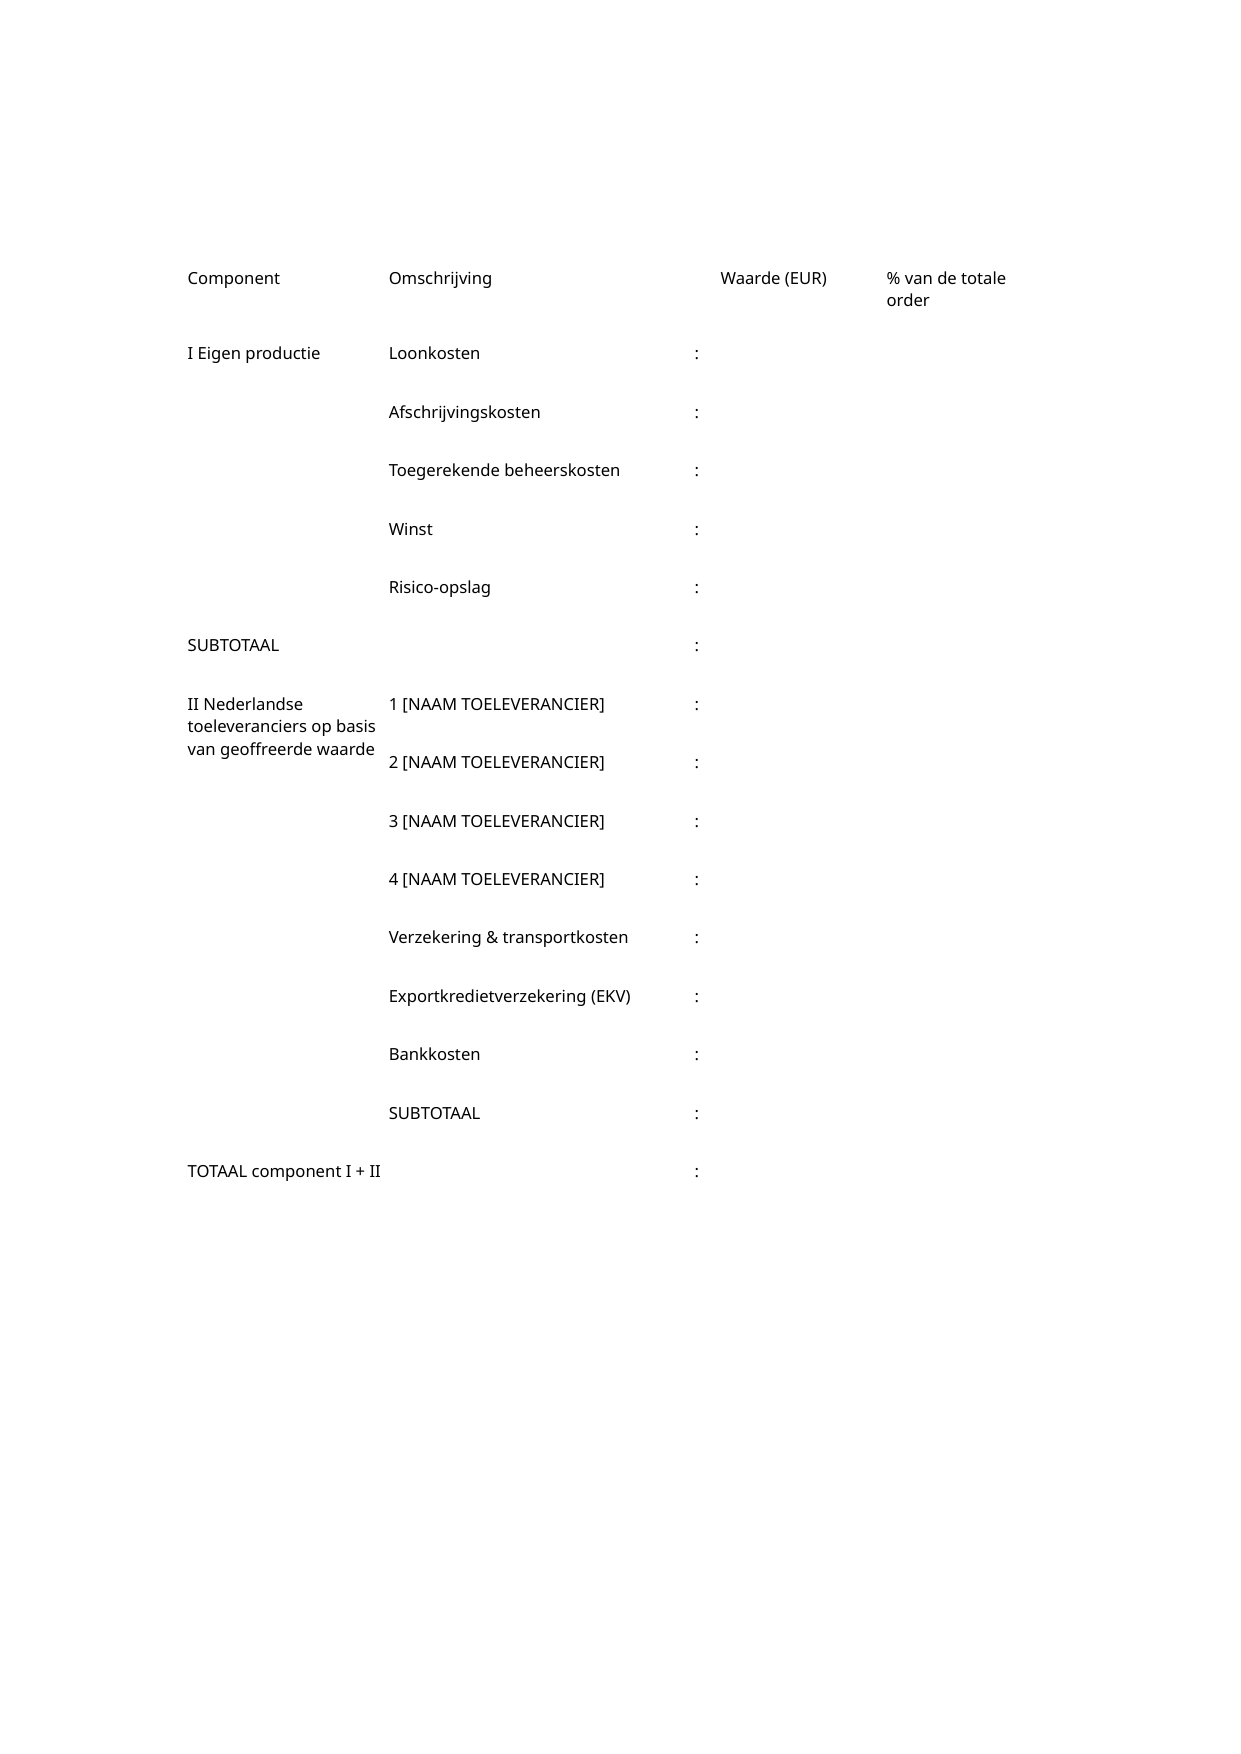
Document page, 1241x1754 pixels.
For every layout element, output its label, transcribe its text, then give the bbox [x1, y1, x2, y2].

table_cell : [694, 342, 720, 400]
table_cell SUBTOTAAL [188, 634, 694, 692]
table_cell 3 [NAAM TOELEVERANCIER] [389, 809, 694, 868]
table_cell TOTAAL component I + II [188, 1160, 694, 1218]
table_cell [720, 1160, 886, 1218]
table_cell [720, 926, 886, 984]
table_cell Bankkosten [389, 1043, 694, 1101]
table_cell [720, 868, 886, 926]
table_header Waarde (EUR) [720, 266, 886, 342]
table_cell : [694, 1101, 720, 1160]
table_cell [188, 576, 388, 634]
table_cell [720, 400, 886, 459]
table_cell : [694, 576, 720, 634]
table_cell : [694, 1160, 720, 1218]
table_cell [886, 400, 1053, 459]
table_cell [720, 517, 886, 576]
table_cell 4 [NAAM TOELEVERANCIER] [389, 868, 694, 926]
table_cell : [694, 693, 720, 751]
table_cell : [694, 926, 720, 984]
table_cell Risico-opslag [389, 576, 694, 634]
table_cell [188, 1101, 388, 1160]
table_cell [720, 459, 886, 517]
table_header [694, 266, 720, 342]
table_cell [720, 576, 886, 634]
table_cell 2 [NAAM TOELEVERANCIER] [389, 751, 694, 809]
table_cell [188, 1043, 388, 1101]
table_header Omschrijving [389, 266, 694, 342]
table_cell [720, 809, 886, 868]
table_cell : [694, 459, 720, 517]
table_cell [188, 459, 388, 517]
table_cell 1 [NAAM TOELEVERANCIER] [389, 693, 694, 751]
table_cell : [694, 1043, 720, 1101]
table_cell : [694, 809, 720, 868]
table_cell [886, 1043, 1053, 1101]
table_cell [188, 400, 388, 459]
table_cell SUBTOTAAL [389, 1101, 694, 1160]
table_cell : [694, 868, 720, 926]
table_cell [886, 459, 1053, 517]
table_cell [720, 693, 886, 751]
table_cell [886, 868, 1053, 926]
table_cell II Nederlandse toeleveranciers op basis van geoffreerde waarde [188, 693, 388, 926]
table_cell [886, 342, 1053, 400]
table_cell [720, 985, 886, 1043]
table_cell [188, 985, 388, 1043]
table_cell [720, 751, 886, 809]
table_cell Verzekering & transportkosten [389, 926, 694, 984]
table_cell Loonkosten [389, 342, 694, 400]
table_cell [886, 517, 1053, 576]
table_cell [886, 693, 1053, 751]
table_cell [886, 634, 1053, 692]
table_cell Exportkredietverzekering (EKV) [389, 985, 694, 1043]
table_cell [886, 926, 1053, 984]
table_cell [886, 809, 1053, 868]
table_cell [720, 634, 886, 692]
table_cell : [694, 517, 720, 576]
table_cell : [694, 400, 720, 459]
table_cell [886, 576, 1053, 634]
table_cell [720, 342, 886, 400]
table_cell [720, 1043, 886, 1101]
table_cell [886, 1160, 1053, 1218]
table_cell [886, 1101, 1053, 1160]
table_cell Afschrijvingskosten [389, 400, 694, 459]
table_cell I Eigen productie [188, 342, 388, 400]
table_cell [188, 926, 388, 984]
table_header % van de totale order [886, 266, 1053, 342]
table_cell : [694, 751, 720, 809]
table_cell [720, 1101, 886, 1160]
table_cell Winst [389, 517, 694, 576]
table_cell Toegerekende beheerskosten [389, 459, 694, 517]
table_cell [886, 985, 1053, 1043]
table_header Component [188, 266, 388, 342]
table_cell : [694, 985, 720, 1043]
table_cell : [694, 634, 720, 692]
table_cell [886, 751, 1053, 809]
table_cell [188, 517, 388, 576]
